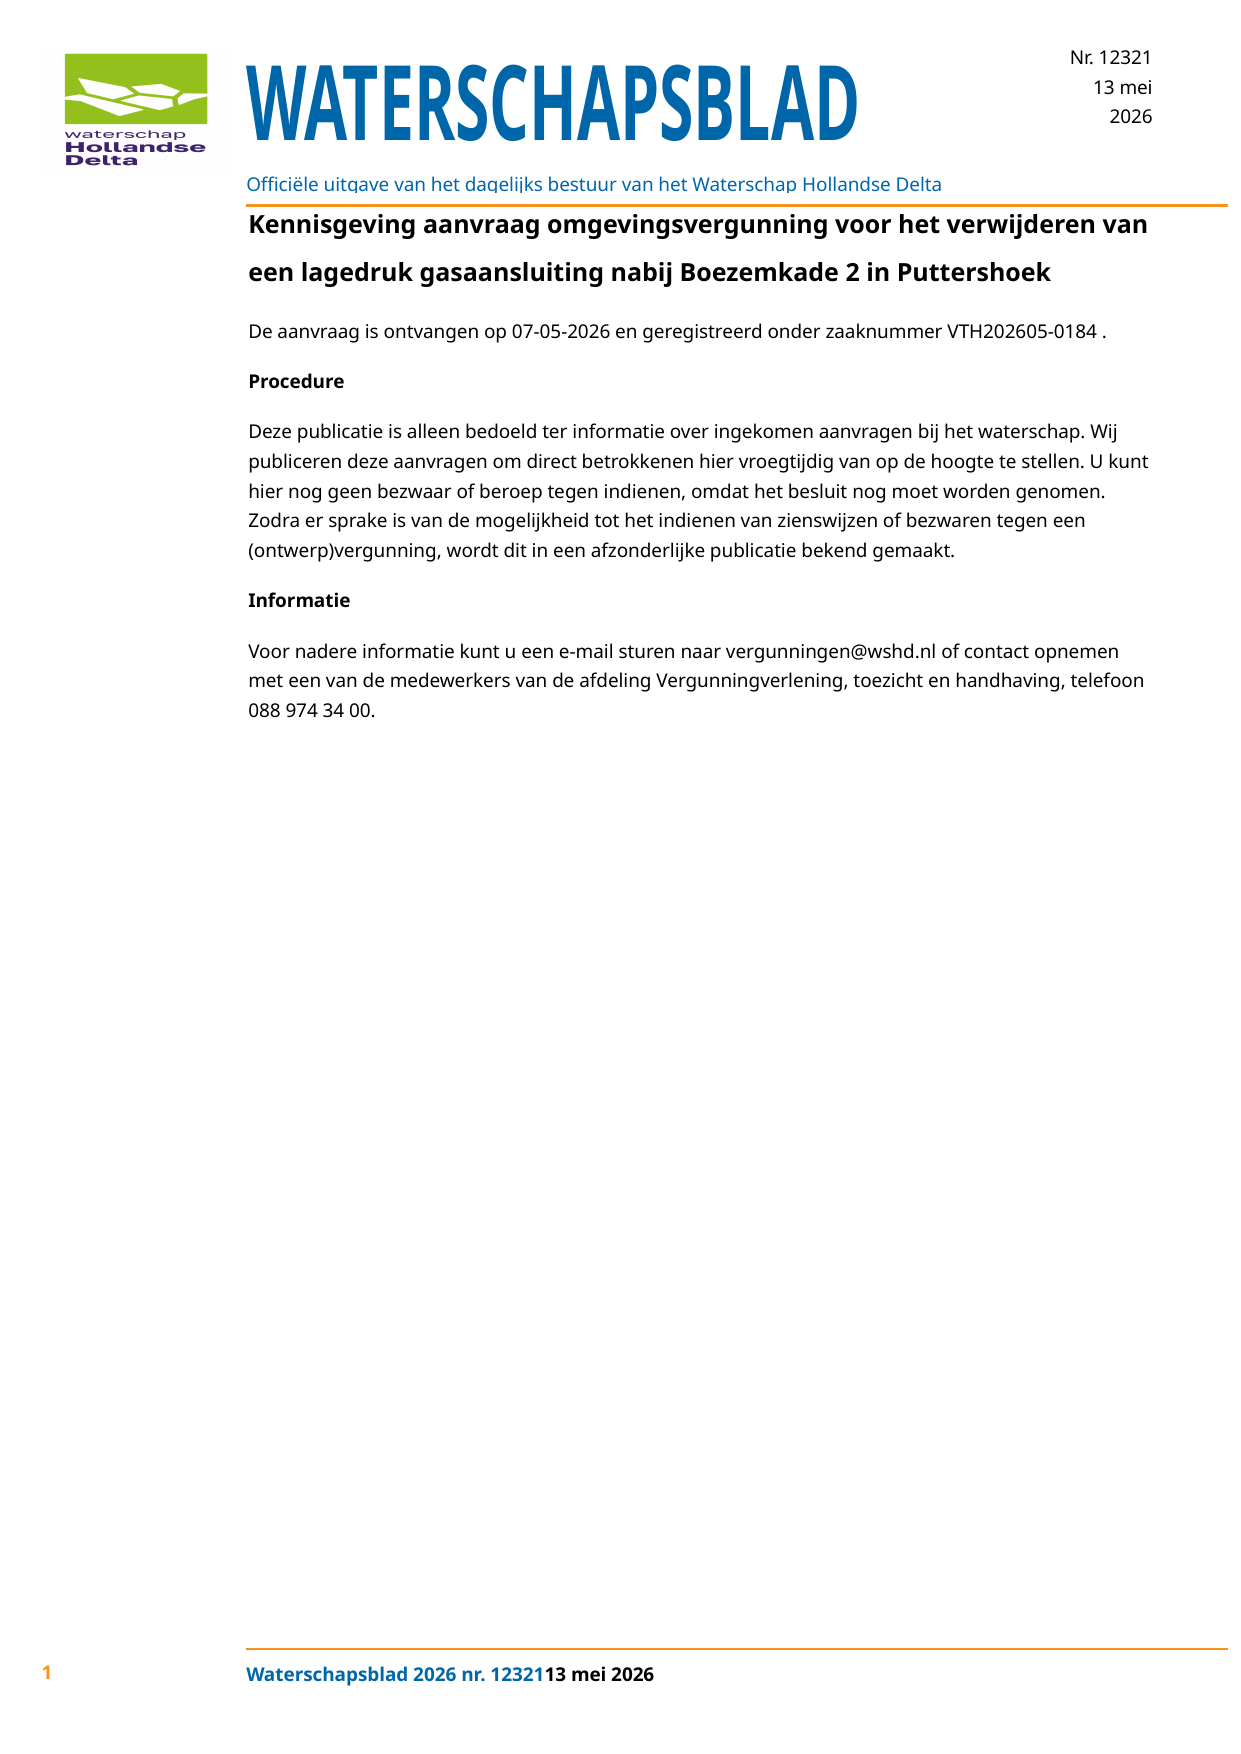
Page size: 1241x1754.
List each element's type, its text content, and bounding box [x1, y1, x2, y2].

text Procedure [248, 368, 1152, 394]
text Informatie [248, 587, 1152, 613]
text Kennisgeving aanvraag omgevingsvergunning voor het verwijderen van een lagedruk gasaansluiting nabij Boezemkade 2 in Puttershoek [248, 207, 1152, 288]
text De aanvraag is ontvangen op 07-05-2026 en geregistreerd onder zaaknummer VTH202605-0184 . [248, 318, 1152, 344]
text Deze publicatie is alleen bedoeld ter informatie over ingekomen aanvragen bij het waterschap. Wij publiceren deze aanvragen om direct betrokkenen hier vroegtijdig van op de hoogte te stellen. U kunt hier nog geen bezwaar of beroep tegen indienen, omdat het besluit nog moet worden genomen. Zodra er sprake is van de mogelijkheid tot het indienen van zienswijzen of bezwaren tegen een (ontwerp)vergunning, wordt dit in een afzonderlijke publicatie bekend gemaakt. [248, 419, 1152, 563]
picture [41, 47, 231, 172]
text Voor nadere informatie kunt u een e-mail sturen naar vergunningen@wshd.nl of contact opnemen met een van de medewerkers van de afdeling Vergunningverlening, toezicht en handhaving, telefoon 088 974 34 00. [248, 638, 1152, 723]
